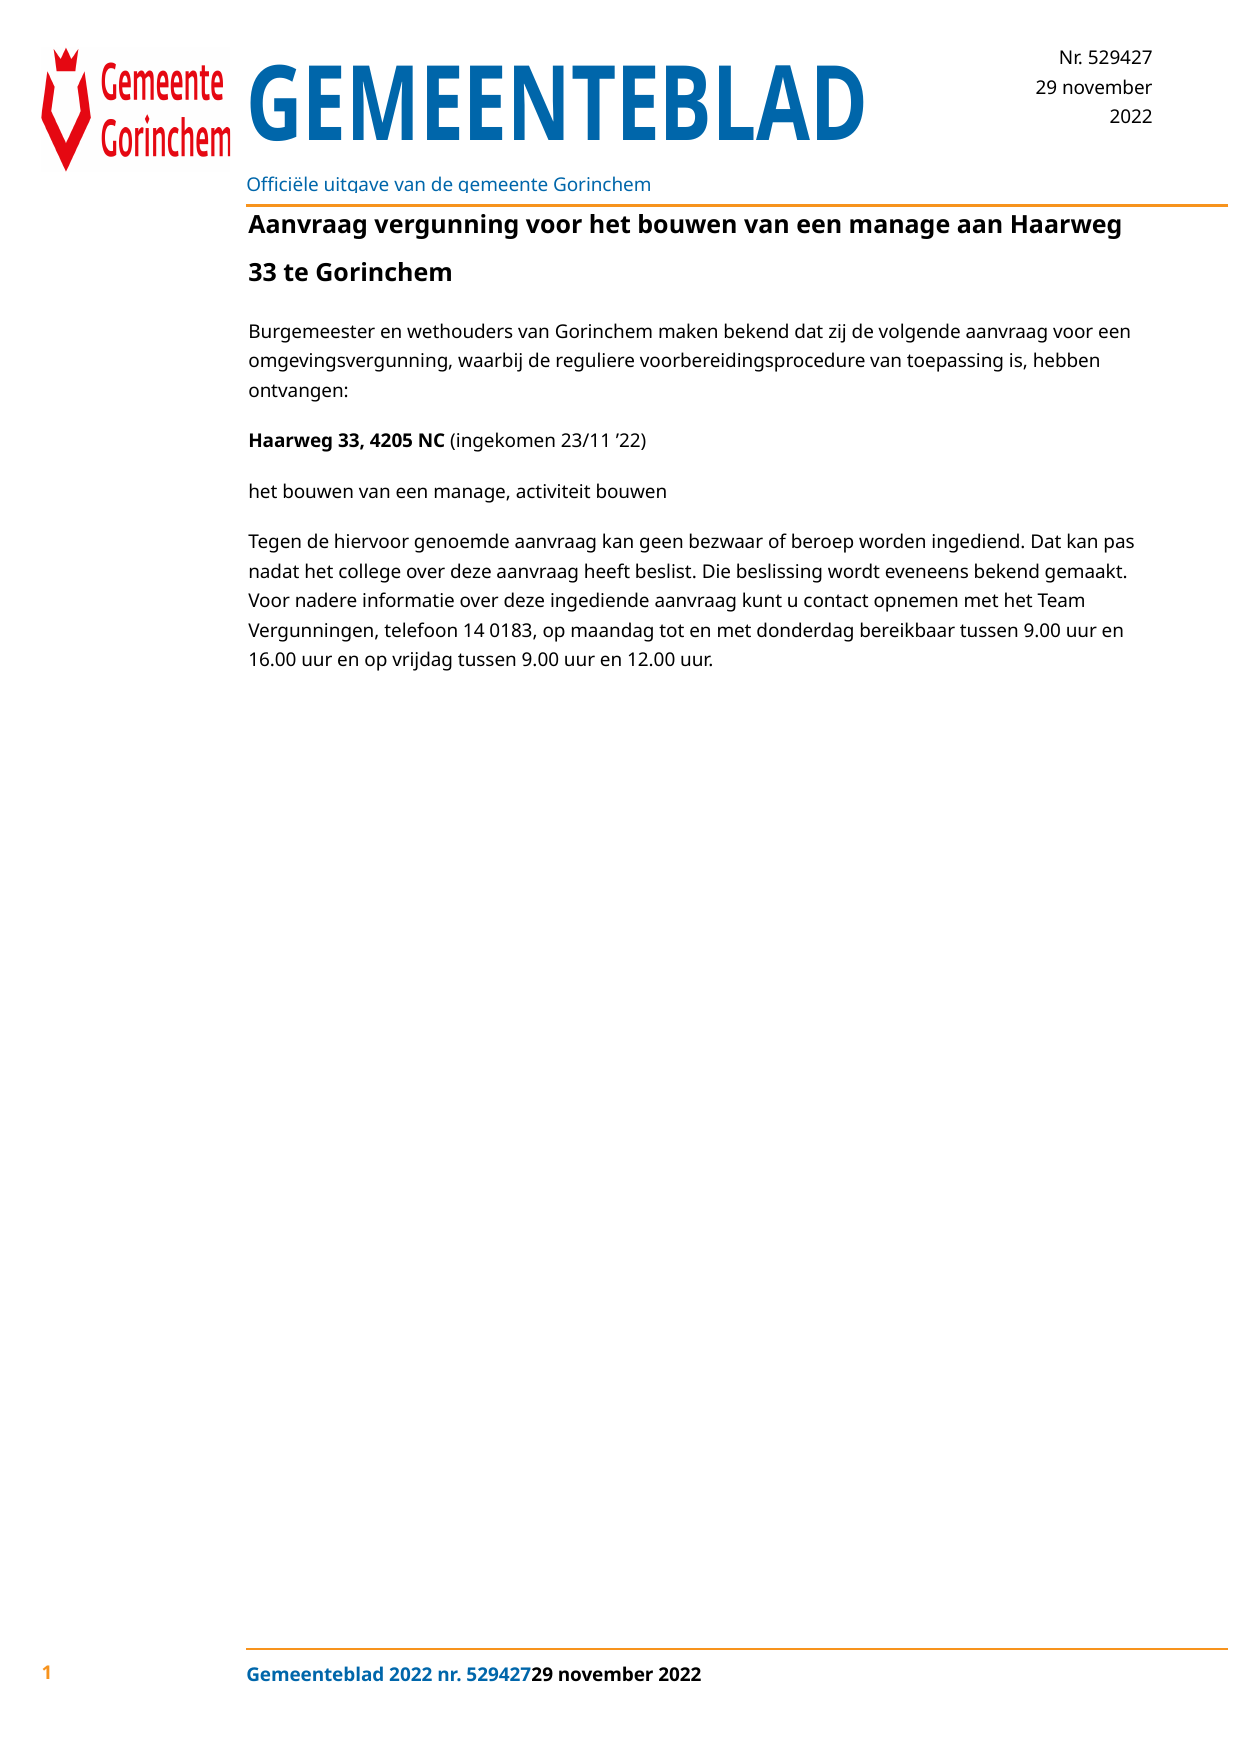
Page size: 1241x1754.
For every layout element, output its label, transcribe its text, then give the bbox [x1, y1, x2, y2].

text Aanvraag vergunning voor het bouwen van een manage aan Haarweg 33 te Gorinchem [248, 207, 1152, 288]
text Tegen de hiervoor genoemde aanvraag kan geen bezwaar of beroep worden ingediend. Dat kan pas nadat het college over deze aanvraag heeft beslist. Die beslissing wordt eveneens bekend gemaakt. Voor nadere informatie over deze ingediende aanvraag kunt u contact opnemen met het Team Vergunningen, telefoon 14 0183, op maandag tot en met donderdag bereikbaar tussen 9.00 uur en 16.00 uur en op vrijdag tussen 9.00 uur en 12.00 uur. [248, 528, 1152, 672]
text Burgemeester en wethouders van Gorinchem maken bekend dat zij de volgende aanvraag voor een omgevingsvergunning, waarbij de reguliere voorbereidingsprocedure van toepassing is, hebben ontvangen: [248, 318, 1152, 403]
picture [41, 47, 231, 172]
text Haarweg 33, 4205 NC (ingekomen 23/11 ’22) [248, 427, 1152, 453]
text het bouwen van een manage, activiteit bouwen [248, 478, 1152, 504]
